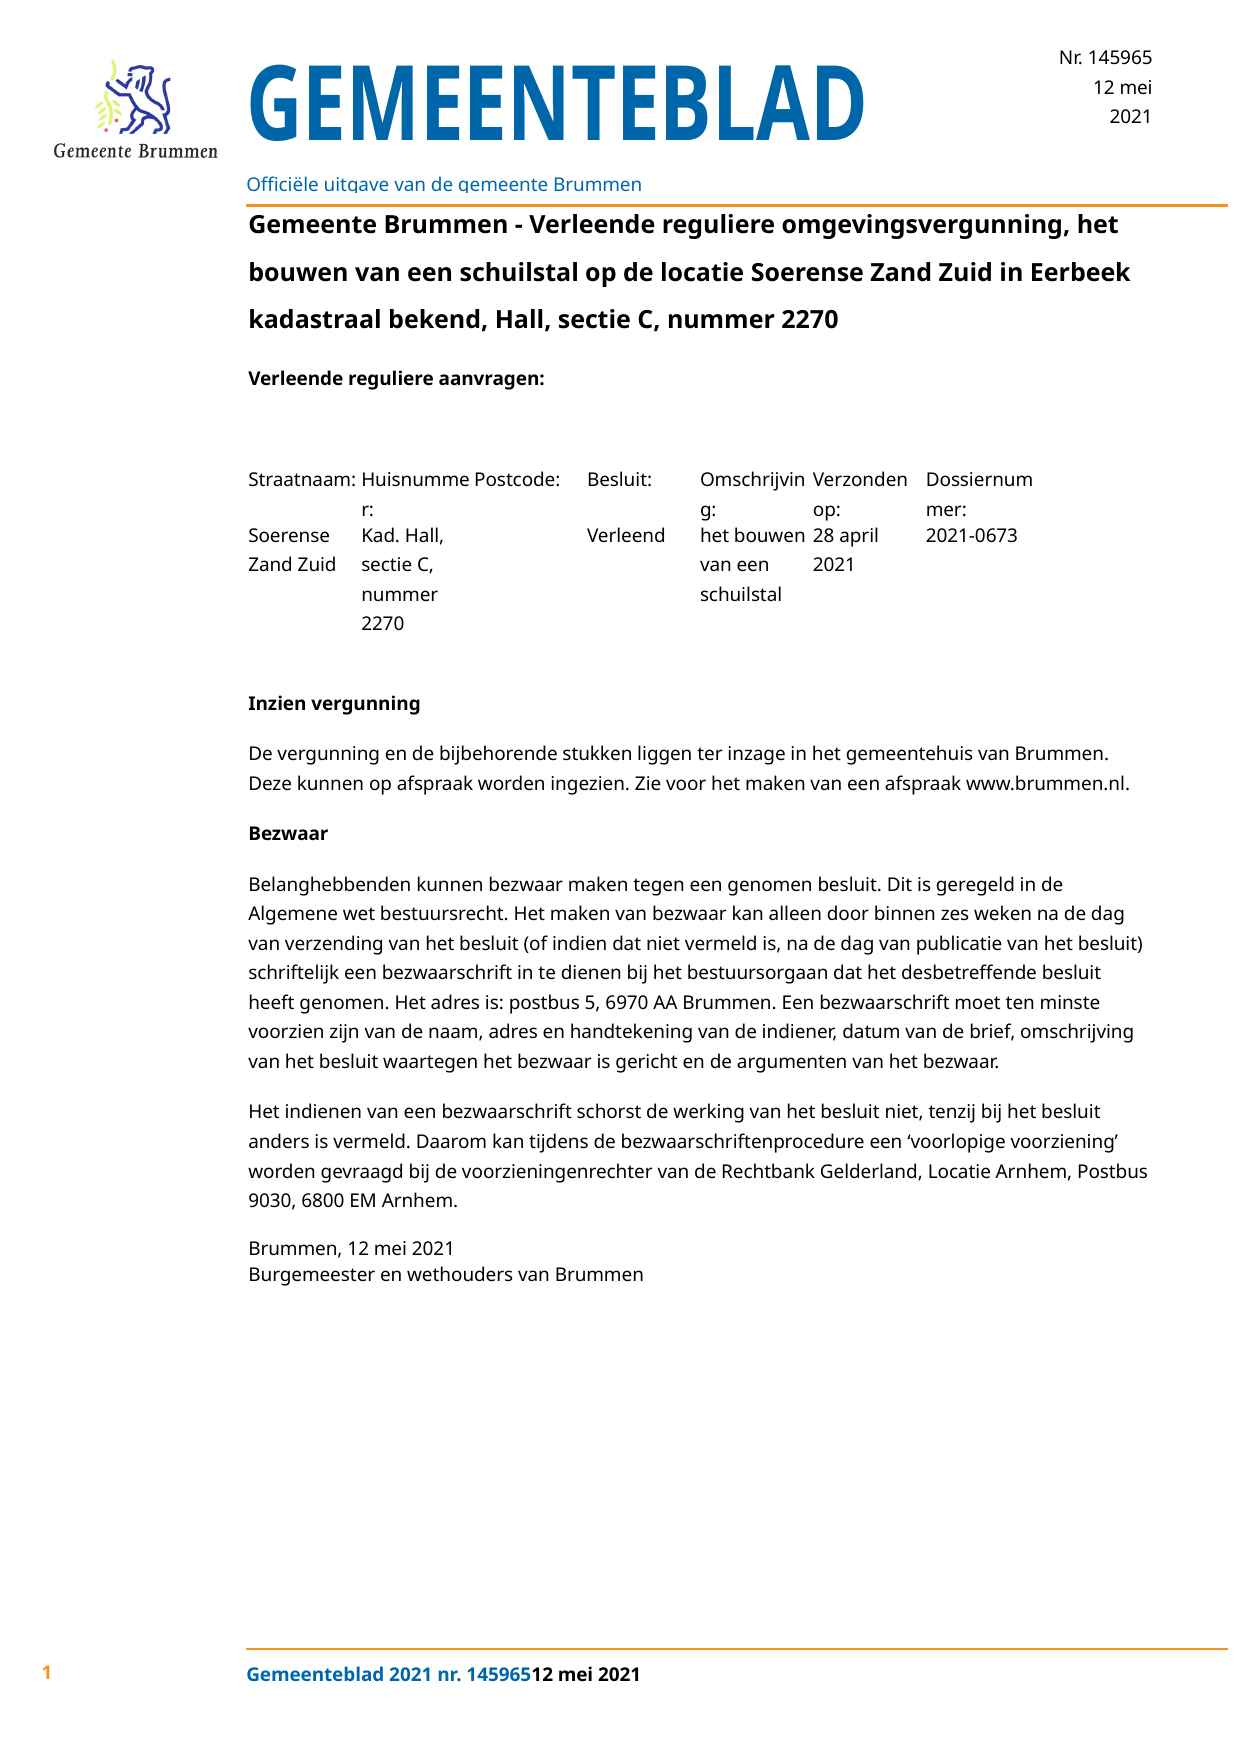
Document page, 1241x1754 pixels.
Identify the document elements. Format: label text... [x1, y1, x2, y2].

text Brummen, 12 mei 2021 [248, 1235, 1152, 1261]
table_cell Kad. Hall, sectie C, nummer 2270 [361, 522, 474, 636]
text Verleende reguliere aanvragen: [248, 366, 1152, 391]
table_header Huisnummer: [361, 466, 474, 522]
text Burgemeester en wethouders van Brummen [248, 1261, 1152, 1287]
table_cell 2021-0673 [926, 522, 1038, 636]
table_header [1039, 466, 1152, 522]
table_cell [1039, 522, 1152, 636]
table_cell Verleend [587, 522, 700, 636]
table_header Besluit: [587, 466, 700, 522]
text De vergunning en de bijbehorende stukken liggen ter inzage in het gemeentehuis van Brummen. Deze kunnen op afspraak worden ingezien. Zie voor het maken van een afspraak www.brummen.nl. [248, 740, 1152, 796]
table_header Postcode: [474, 466, 587, 522]
text Bezwaar [248, 820, 1152, 846]
table_header Straatnaam: [248, 466, 361, 522]
text Het indienen van een bezwaarschrift schorst de werking van het besluit niet, tenzij bij het besluit anders is vermeld. Daarom kan tijdens de bezwaarschriftenprocedure een ‘voorlopige voorziening’ worden gevraagd bij de voorzieningenrechter van de Rechtbank Gelderland, Locatie Arnhem, Postbus 9030, 6800 EM Arnhem. [248, 1099, 1152, 1213]
table_cell Soerense Zand Zuid [248, 522, 361, 636]
text Gemeente Brummen - Verleende reguliere omgevingsvergunning, het bouwen van een schuilstal op de locatie Soerense Zand Zuid in Eerbeek kadastraal bekend, Hall, sectie C, nummer 2270 [248, 207, 1152, 336]
table_cell [474, 522, 587, 636]
table_header Dossiernummer: [926, 466, 1038, 522]
text Belanghebbenden kunnen bezwaar maken tegen een genomen besluit. Dit is geregeld in de Algemene wet bestuursrecht. Het maken van bezwaar kan alleen door binnen zes weken na de dag van verzending van het besluit (of indien dat niet vermeld is, na de dag van publicatie van het besluit) schriftelijk een bezwaarschrift in te dienen bij het bestuursorgaan dat het desbetreffende besluit heeft genomen. Het adres is: postbus 5, 6970 AA Brummen. Een bezwaarschrift moet ten minste voorzien zijn van de naam, adres en handtekening van de indiener, datum van de brief, omschrijving van het besluit waartegen het bezwaar is gericht en de argumenten van het bezwaar. [248, 871, 1152, 1074]
table_header Omschrijving: [700, 466, 813, 522]
table_cell 28 april 2021 [813, 522, 926, 636]
table_header Verzonden op: [813, 466, 926, 522]
table_cell het bouwen van een schuilstal [700, 522, 813, 636]
text Inzien vergunning [248, 690, 1152, 716]
picture [41, 47, 231, 172]
